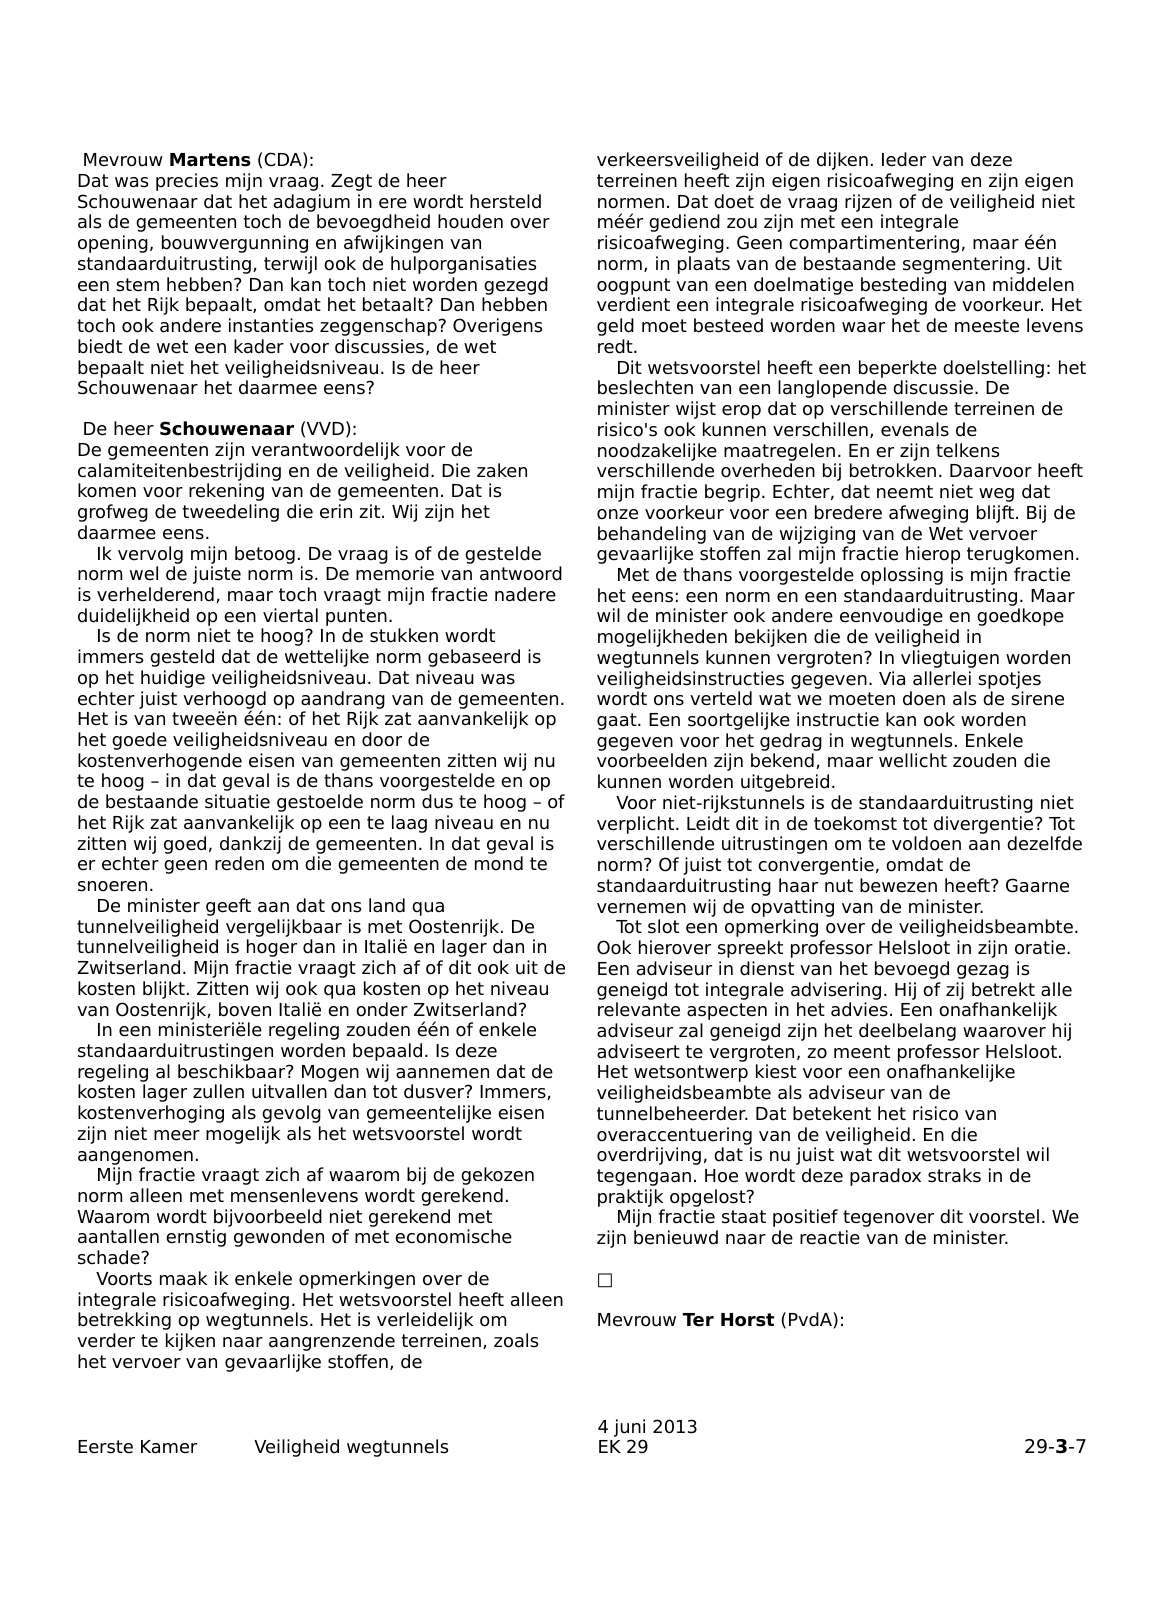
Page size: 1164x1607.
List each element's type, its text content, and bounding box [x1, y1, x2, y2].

text De minister geeft aan dat ons land qua tunnelveiligheid vergelijkbaar is met Oostenrijk. De tunnelveiligheid is hoger dan in Italië en lager dan in Zwitserland. Mijn fractie vraagt zich af of dit ook uit de kosten blijkt. Zitten wij ook qua kosten op het niveau van Oostenrijk, boven Italië en onder Zwitserland? [77, 896, 567, 1020]
text Voorts maak ik enkele opmerkingen over de integrale risicoafweging. Het wetsvoorstel heeft alleen betrekking op wegtunnels. Het is verleidelijk om verder te kijken naar aangrenzende terreinen, zoals het vervoer van gevaarlijke stoffen, de [77, 1269, 567, 1372]
text Mijn fractie staat positief tegenover dit voorstel. We zijn benieuwd naar de reactie van de minister. [596, 1207, 1087, 1249]
text Dat was precies mijn vraag. Zegt de heer Schouwenaar dat het adagium in ere wordt hersteld als de gemeenten toch de bevoegdheid houden over opening, bouwvergunning en afwijkingen van standaarduitrusting, terwijl ook de hulporganisaties een stem hebben? Dan kan toch niet worden gezegd dat het Rijk bepaalt, omdat het betaalt? Dan hebben toch ook andere instanties zeggenschap? Overigens biedt de wet een kader voor discussies, de wet bepaalt niet het veiligheidsniveau. Is de heer Schouwenaar het daarmee eens? [77, 171, 567, 399]
text Mevrouw Ter Horst (PvdA): [596, 1309, 1087, 1330]
text Voor niet-rijkstunnels is de standaarduitrusting niet verplicht. Leidt dit in de toekomst tot divergentie? Tot verschillende uitrustingen om te voldoen aan dezelfde norm? Of juist tot convergentie, omdat de standaarduitrusting haar nut bewezen heeft? Gaarne vernemen wij de opvatting van de minister. [596, 793, 1087, 917]
text Mevrouw Martens (CDA): [77, 150, 567, 171]
text De gemeenten zijn verantwoordelijk voor de calamiteitenbestrijding en de veiligheid. Die zaken komen voor rekening van de gemeenten. Dat is grofweg de tweedeling die erin zit. Wij zijn het daarmee eens. [77, 440, 567, 543]
text verkeersveiligheid of de dijken. Ieder van deze terreinen heeft zijn eigen risicoafweging en zijn eigen normen. Dat doet de vraag rijzen of de veiligheid niet méér gediend zou zijn met een integrale risicoafweging. Geen compartimentering, maar één norm, in plaats van de bestaande segmentering. Uit oogpunt van een doelmatige besteding van middelen verdient een integrale risicoafweging de voorkeur. Het geld moet besteed worden waar het de meeste levens redt. [596, 150, 1087, 357]
text De heer Schouwenaar (VVD): [77, 419, 567, 440]
text Is de norm niet te hoog? In de stukken wordt immers gesteld dat de wettelijke norm gebaseerd is op het huidige veiligheidsniveau. Dat niveau was echter juist verhoogd op aandrang van de gemeenten. Het is van tweeën één: of het Rijk zat aanvankelijk op het goede veiligheidsniveau en door de kostenverhogende eisen van gemeenten zitten wij nu te hoog – in dat geval is de thans voorgestelde en op de bestaande situatie gestoelde norm dus te hoog – of het Rijk zat aanvankelijk op een te laag niveau en nu zitten wij goed, dankzij de gemeenten. In dat geval is er echter geen reden om die gemeenten de mond te snoeren. [77, 626, 567, 896]
text Met de thans voorgestelde oplossing is mijn fractie het eens: een norm en een standaarduitrusting. Maar wil de minister ook andere eenvoudige en goedkope mogelijkheden bekijken die de veiligheid in wegtunnels kunnen vergroten? In vliegtuigen worden veiligheidsinstructies gegeven. Via allerlei spotjes wordt ons verteld wat we moeten doen als de sirene gaat. Een soortgelijke instructie kan ook worden gegeven voor het gedrag in wegtunnels. Enkele voorbeelden zijn bekend, maar wellicht zouden die kunnen worden uitgebreid. [596, 565, 1087, 793]
text □ [596, 1269, 1087, 1289]
text In een ministeriële regeling zouden één of enkele standaarduitrustingen worden bepaald. Is deze regeling al beschikbaar? Mogen wij aannemen dat de kosten lager zullen uitvallen dan tot dusver? Immers, kostenverhoging als gevolg van gemeentelijke eisen zijn niet meer mogelijk als het wetsvoorstel wordt aangenomen. [77, 1020, 567, 1165]
text Dit wetsvoorstel heeft een beperkte doelstelling: het beslechten van een langlopende discussie. De minister wijst erop dat op verschillende terreinen de risico's ook kunnen verschillen, evenals de noodzakelijke maatregelen. En er zijn telkens verschillende overheden bij betrokken. Daarvoor heeft mijn fractie begrip. Echter, dat neemt niet weg dat onze voorkeur voor een bredere afweging blijft. Bij de behandeling van de wijziging van de Wet vervoer gevaarlijke stoffen zal mijn fractie hierop terugkomen. [596, 357, 1087, 565]
text Mijn fractie vraagt zich af waarom bij de gekozen norm alleen met mensenlevens wordt gerekend. Waarom wordt bijvoorbeeld niet gerekend met aantallen ernstig gewonden of met economische schade? [77, 1165, 567, 1269]
text Ik vervolg mijn betoog. De vraag is of de gestelde norm wel de juiste norm is. De memorie van antwoord is verhelderend, maar toch vraagt mijn fractie nadere duidelijkheid op een viertal punten. [77, 543, 567, 626]
text Tot slot een opmerking over de veiligheidsbeambte. Ook hierover spreekt professor Helsloot in zijn oratie. Een adviseur in dienst van het bevoegd gezag is geneigd tot integrale advisering. Hij of zij betrekt alle relevante aspecten in het advies. Een onafhankelijk adviseur zal geneigd zijn het deelbelang waarover hij adviseert te vergroten, zo meent professor Helsloot. Het wetsontwerp kiest voor een onafhankelijke veiligheidsbeambte als adviseur van de tunnelbeheerder. Dat betekent het risico van overaccentuering van de veiligheid. En die overdrijving, dat is nu juist wat dit wetsvoorstel wil tegengaan. Hoe wordt deze paradox straks in de praktijk opgelost? [596, 917, 1087, 1207]
